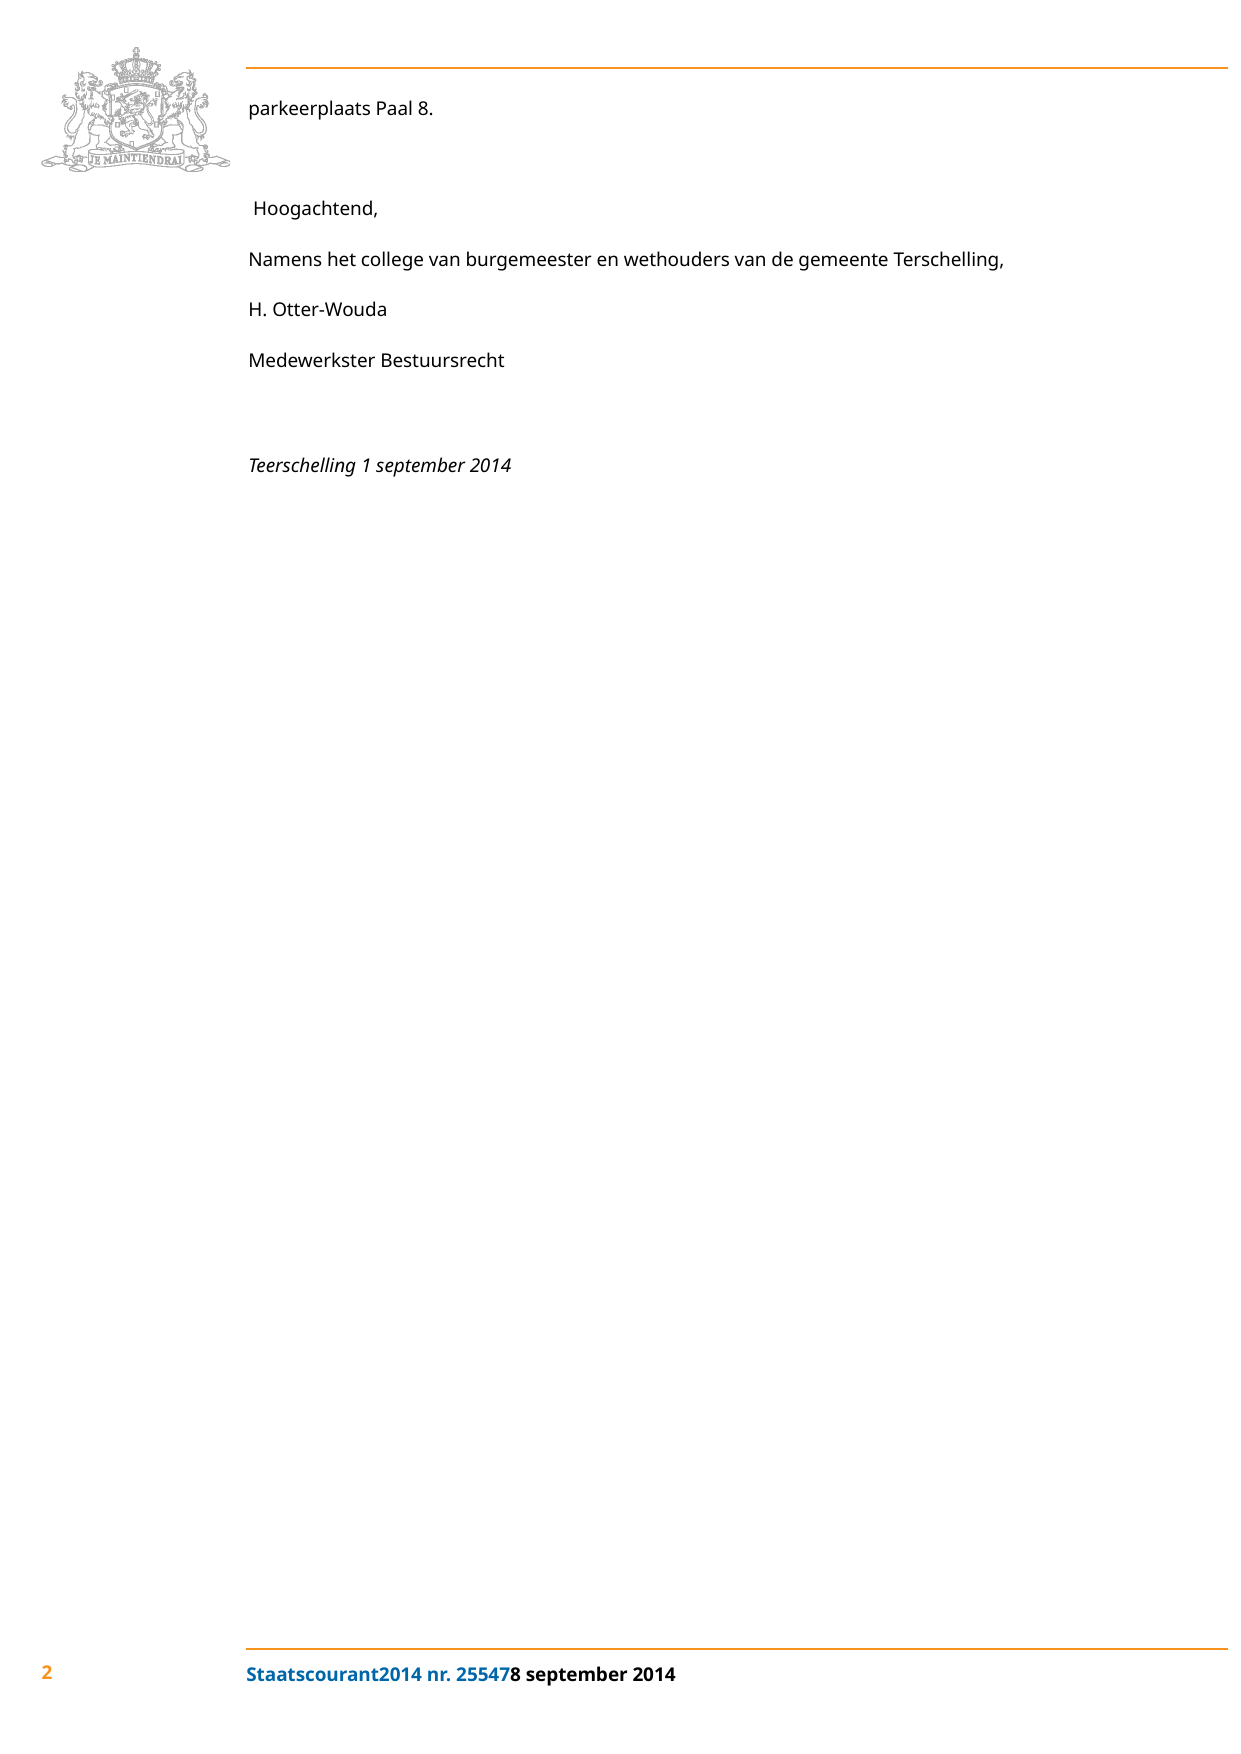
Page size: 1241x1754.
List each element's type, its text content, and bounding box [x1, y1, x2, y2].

text Hoogachtend, [248, 196, 1152, 221]
text Teerschelling 1 september 2014 [248, 453, 1152, 478]
picture [41, 47, 231, 172]
text Medewerkster Bestuursrecht [248, 347, 1152, 373]
text H. Otter-Wouda [248, 296, 1152, 322]
text parkeerplaats Paal 8. [248, 95, 1152, 121]
text Namens het college van burgemeester en wethouders van de gemeente Terschelling, [248, 246, 1152, 272]
